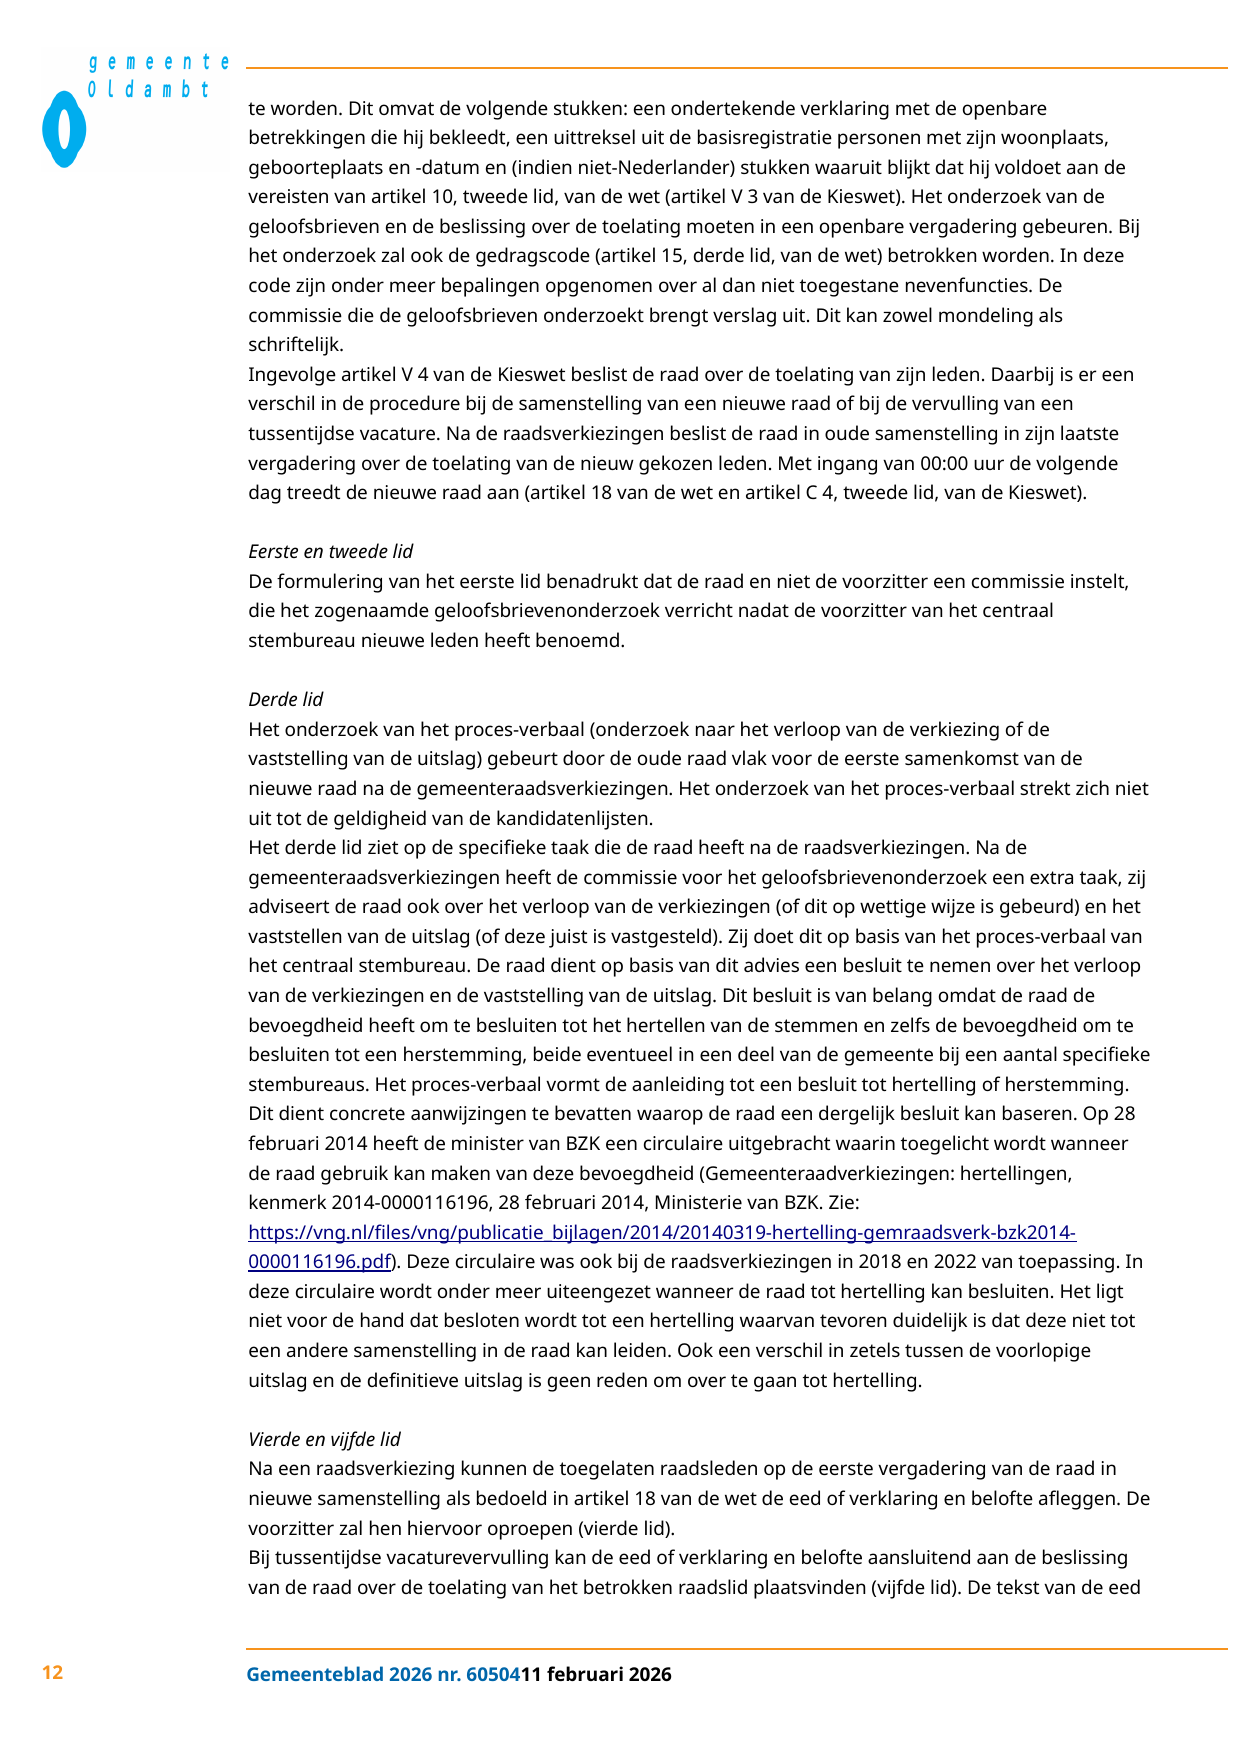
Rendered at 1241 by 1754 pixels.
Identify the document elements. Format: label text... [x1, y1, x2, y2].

text Na een raadsverkiezing kunnen de toegelaten raadsleden op de eerste vergadering van de raad in nieuwe samenstelling als bedoeld in artikel 18 van de wet de eed of verklaring en belofte afleggen. De voorzitter zal hen hiervoor oproepen (vierde lid). [248, 1456, 1152, 1541]
text Het derde lid ziet op de specifieke taak die de raad heeft na de raadsverkiezingen. Na de gemeenteraadsverkiezingen heeft de commissie voor het geloofsbrievenonderzoek een extra taak, zij adviseert de raad ook over het verloop van de verkiezingen (of dit op wettige wijze is gebeurd) en het vaststellen van de uitslag (of deze juist is vastgesteld). Zij doet dit op basis van het proces-verbaal van het centraal stembureau. De raad dient op basis van dit advies een besluit te nemen over het verloop van de verkiezingen en de vaststelling van de uitslag. Dit besluit is van belang omdat de raad de bevoegdheid heeft om te besluiten tot het hertellen van de stemmen en zelfs de bevoegdheid om te besluiten tot een herstemming, beide eventueel in een deel van de gemeente bij een aantal specifieke stembureaus. Het proces-verbaal vormt de aanleiding tot een besluit tot hertelling of herstemming. Dit dient concrete aanwijzingen te bevatten waarop de raad een dergelijk besluit kan baseren. Op 28 februari 2014 heeft de minister van BZK een circulaire uitgebracht waarin toegelicht wordt wanneer de raad gebruik kan maken van deze bevoegdheid (Gemeenteraadverkiezingen: hertellingen, kenmerk 2014-0000116196, 28 februari 2014, Ministerie van BZK. Zie: [248, 834, 1152, 1215]
picture [41, 47, 231, 172]
text Eerste en tweede lid [248, 538, 1152, 564]
text te worden. Dit omvat de volgende stukken: een ondertekende verklaring met de openbare betrekkingen die hij bekleedt, een uittreksel uit de basisregistratie personen met zijn woonplaats, geboorteplaats en -datum en (indien niet-Nederlander) stukken waaruit blijkt dat hij voldoet aan de vereisten van artikel 10, tweede lid, van de wet (artikel V 3 van de Kieswet). Het onderzoek van de geloofsbrieven en de beslissing over de toelating moeten in een openbare vergadering gebeuren. Bij het onderzoek zal ook de gedragscode (artikel 15, derde lid, van de wet) betrokken worden. In deze code zijn onder meer bepalingen opgenomen over al dan niet toegestane nevenfuncties. De commissie die de geloofsbrieven onderzoekt brengt verslag uit. Dit kan zowel mondeling als schriftelijk. [248, 95, 1152, 357]
text Het onderzoek van het proces-verbaal (onderzoek naar het verloop van de verkiezing of de vaststelling van de uitslag) gebeurt door de oude raad vlak voor de eerste samenkomst van de nieuwe raad na de gemeenteraadsverkiezingen. Het onderzoek van het proces-verbaal strekt zich niet uit tot de geldigheid van de kandidatenlijsten. [248, 716, 1152, 831]
text Vierde en vijfde lid [248, 1426, 1152, 1452]
text Bij tussentijdse vacaturevervulling kan de eed of verklaring en belofte aansluitend aan de beslissing van de raad over de toelating van het betrokken raadslid plaatsvinden (vijfde lid). De tekst van de eed [248, 1544, 1152, 1600]
text https://vng.nl/files/vng/publicatie_bijlagen/2014/20140319-hertelling-gemraadsverk-bzk2014-0000116196.pdf). Deze circulaire was ook bij de raadsverkiezingen in 2018 en 2022 van toepassing. In deze circulaire wordt onder meer uiteengezet wanneer de raad tot hertelling kan besluiten. Het ligt niet voor de hand dat besloten wordt tot een hertelling waarvan tevoren duidelijk is dat deze niet tot een andere samenstelling in de raad kan leiden. Ook een verschil in zetels tussen de voorlopige uitslag en de definitieve uitslag is geen reden om over te gaan tot hertelling. [248, 1219, 1152, 1393]
text Ingevolge artikel V 4 van de Kieswet beslist de raad over de toelating van zijn leden. Daarbij is er een verschil in de procedure bij de samenstelling van een nieuwe raad of bij de vervulling van een tussentijdse vacature. Na de raadsverkiezingen beslist de raad in oude samenstelling in zijn laatste vergadering over de toelating van de nieuw gekozen leden. Met ingang van 00:00 uur de volgende dag treedt de nieuwe raad aan (artikel 18 van de wet en artikel C 4, tweede lid, van de Kieswet). [248, 361, 1152, 505]
text Derde lid [248, 686, 1152, 712]
text De formulering van het eerste lid benadrukt dat de raad en niet de voorzitter een commissie instelt, die het zogenaamde geloofsbrievenonderzoek verricht nadat de voorzitter van het centraal stembureau nieuwe leden heeft benoemd. [248, 568, 1152, 653]
